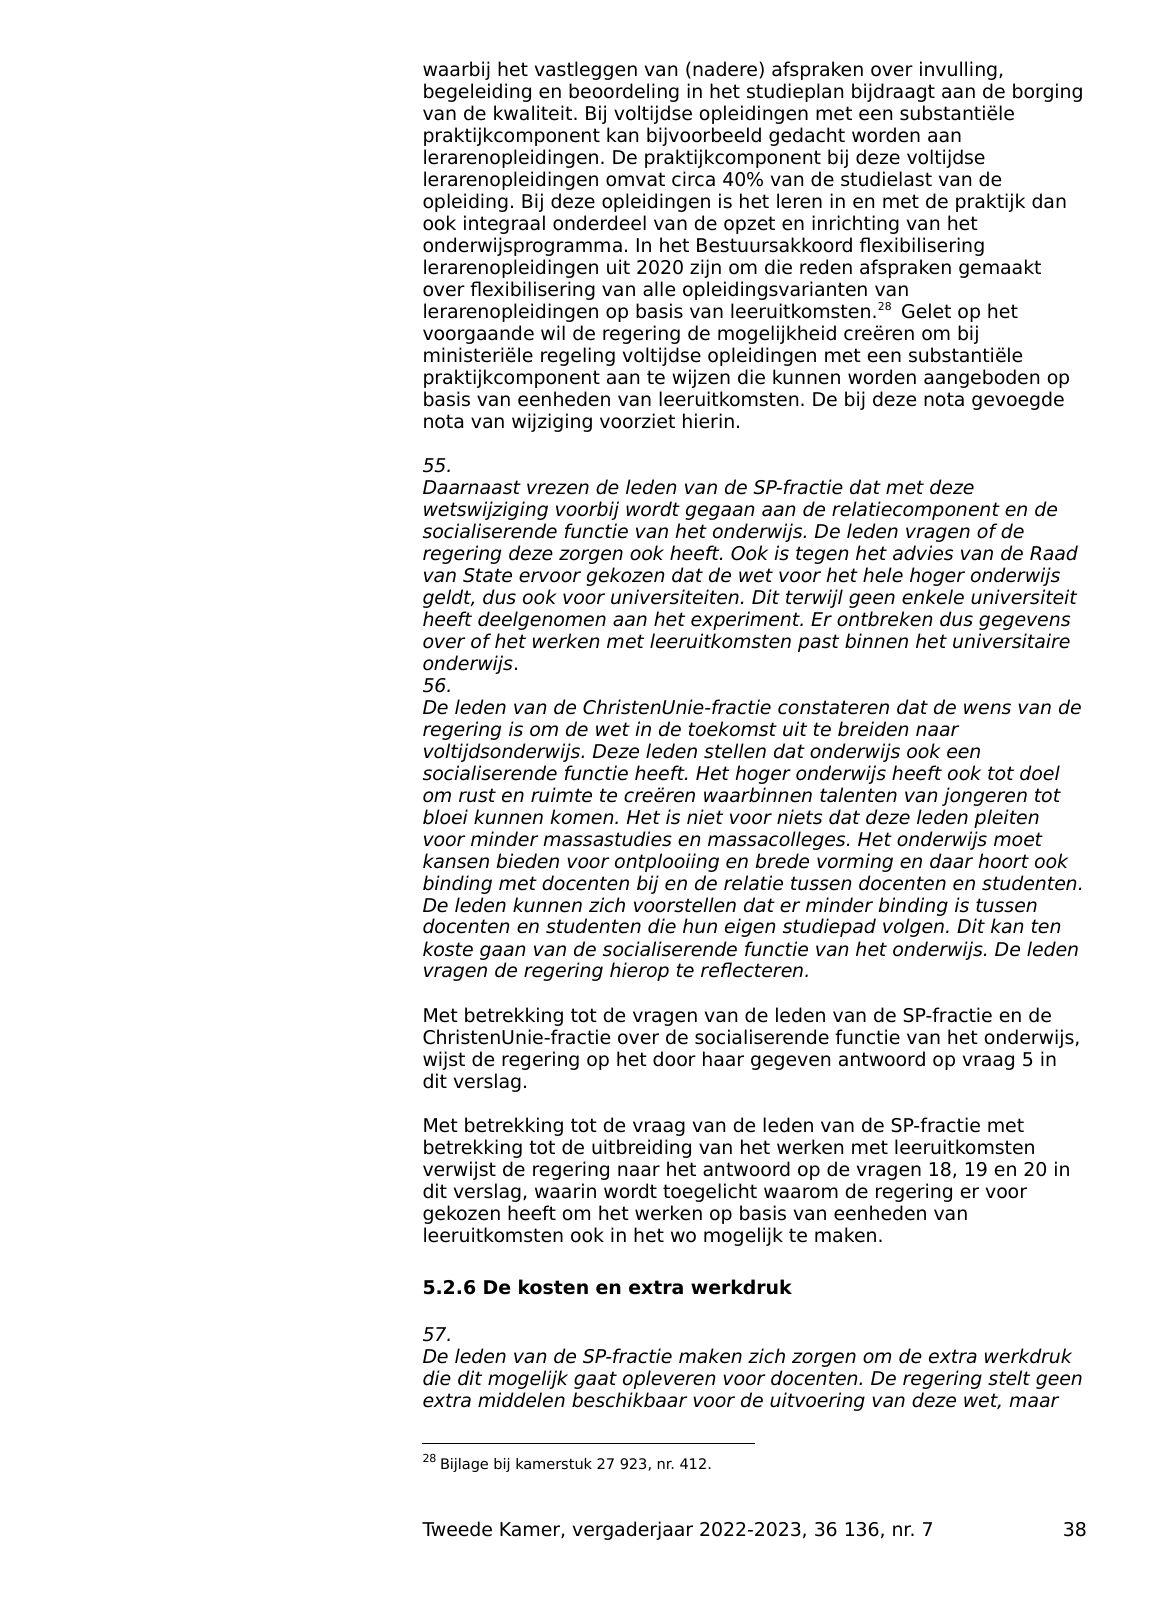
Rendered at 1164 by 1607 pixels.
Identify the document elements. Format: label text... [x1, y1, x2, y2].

text waarbij het vastleggen van (nadere) afspraken over invulling, begeleiding en beoordeling in het studieplan bijdraagt aan de borging van de kwaliteit. Bij voltijdse opleidingen met een substantiële praktijkcomponent kan bijvoorbeeld gedacht worden aan lerarenopleidingen. De praktijkcomponent bij deze voltijdse lerarenopleidingen omvat circa 40% van de studielast van de opleiding. Bij deze opleidingen is het leren in en met de praktijk dan ook integraal onderdeel van de opzet en inrichting van het onderwijsprogramma. In het Bestuursakkoord flexibilisering lerarenopleidingen uit 2020 zijn om die reden afspraken gemaakt over flexibilisering van alle opleidingsvarianten van lerarenopleidingen op basis van leeruitkomsten. Gelet op het voorgaande wil de regering de mogelijkheid creëren om bij ministeriële regeling voltijdse opleidingen met een substantiële praktijkcomponent aan te wijzen die kunnen worden aangeboden op basis van eenheden van leeruitkomsten. De bij deze nota gevoegde nota van wijziging voorziet hierin. [422, 59, 1087, 433]
text 57. [422, 1323, 1087, 1346]
text Bijlage bij kamerstuk 27 923, nr. 412. [422, 1452, 1087, 1474]
text 56. [422, 675, 1087, 697]
text Daarnaast vrezen de leden van de SP-fractie dat met deze wetswijziging voorbij wordt gegaan aan de relatiecomponent en de socialiserende functie van het onderwijs. De leden vragen of de regering deze zorgen ook heeft. Ook is tegen het advies van de Raad van State ervoor gekozen dat de wet voor het hele hoger onderwijs geldt, dus ook voor universiteiten. Dit terwijl geen enkele universiteit heeft deelgenomen aan het experiment. Er ontbreken dus gegevens over of het werken met leeruitkomsten past binnen het universitaire onderwijs. [422, 477, 1087, 675]
text Met betrekking tot de vraag van de leden van de SP-fractie met betrekking tot de uitbreiding van het werken met leeruitkomsten verwijst de regering naar het antwoord op de vragen 18, 19 en 20 in dit verslag, waarin wordt toegelicht waarom de regering er voor gekozen heeft om het werken op basis van eenheden van leeruitkomsten ook in het wo mogelijk te maken. [422, 1115, 1087, 1247]
text De leden van de SP-fractie maken zich zorgen om de extra werkdruk die dit mogelijk gaat opleveren voor docenten. De regering stelt geen extra middelen beschikbaar voor de uitvoering van deze wet, maar [422, 1346, 1087, 1411]
subtitle 5.2.6 De kosten en extra werkdruk [422, 1277, 1087, 1298]
text Met betrekking tot de vragen van de leden van de SP-fractie en de ChristenUnie-fractie over de socialiserende functie van het onderwijs, wijst de regering op het door haar gegeven antwoord op vraag 5 in dit verslag. [422, 1004, 1087, 1092]
text De leden van de ChristenUnie-fractie constateren dat de wens van de regering is om de wet in de toekomst uit te breiden naar voltijdsonderwijs. Deze leden stellen dat onderwijs ook een socialiserende functie heeft. Het hoger onderwijs heeft ook tot doel om rust en ruimte te creëren waarbinnen talenten van jongeren tot bloei kunnen komen. Het is niet voor niets dat deze leden pleiten voor minder massastudies en massacolleges. Het onderwijs moet kansen bieden voor ontplooiing en brede vorming en daar hoort ook binding met docenten bij en de relatie tussen docenten en studenten. De leden kunnen zich voorstellen dat er minder binding is tussen docenten en studenten die hun eigen studiepad volgen. Dit kan ten koste gaan van de socialiserende functie van het onderwijs. De leden vragen de regering hierop te reflecteren. [422, 697, 1087, 982]
text 55. [422, 455, 1087, 477]
